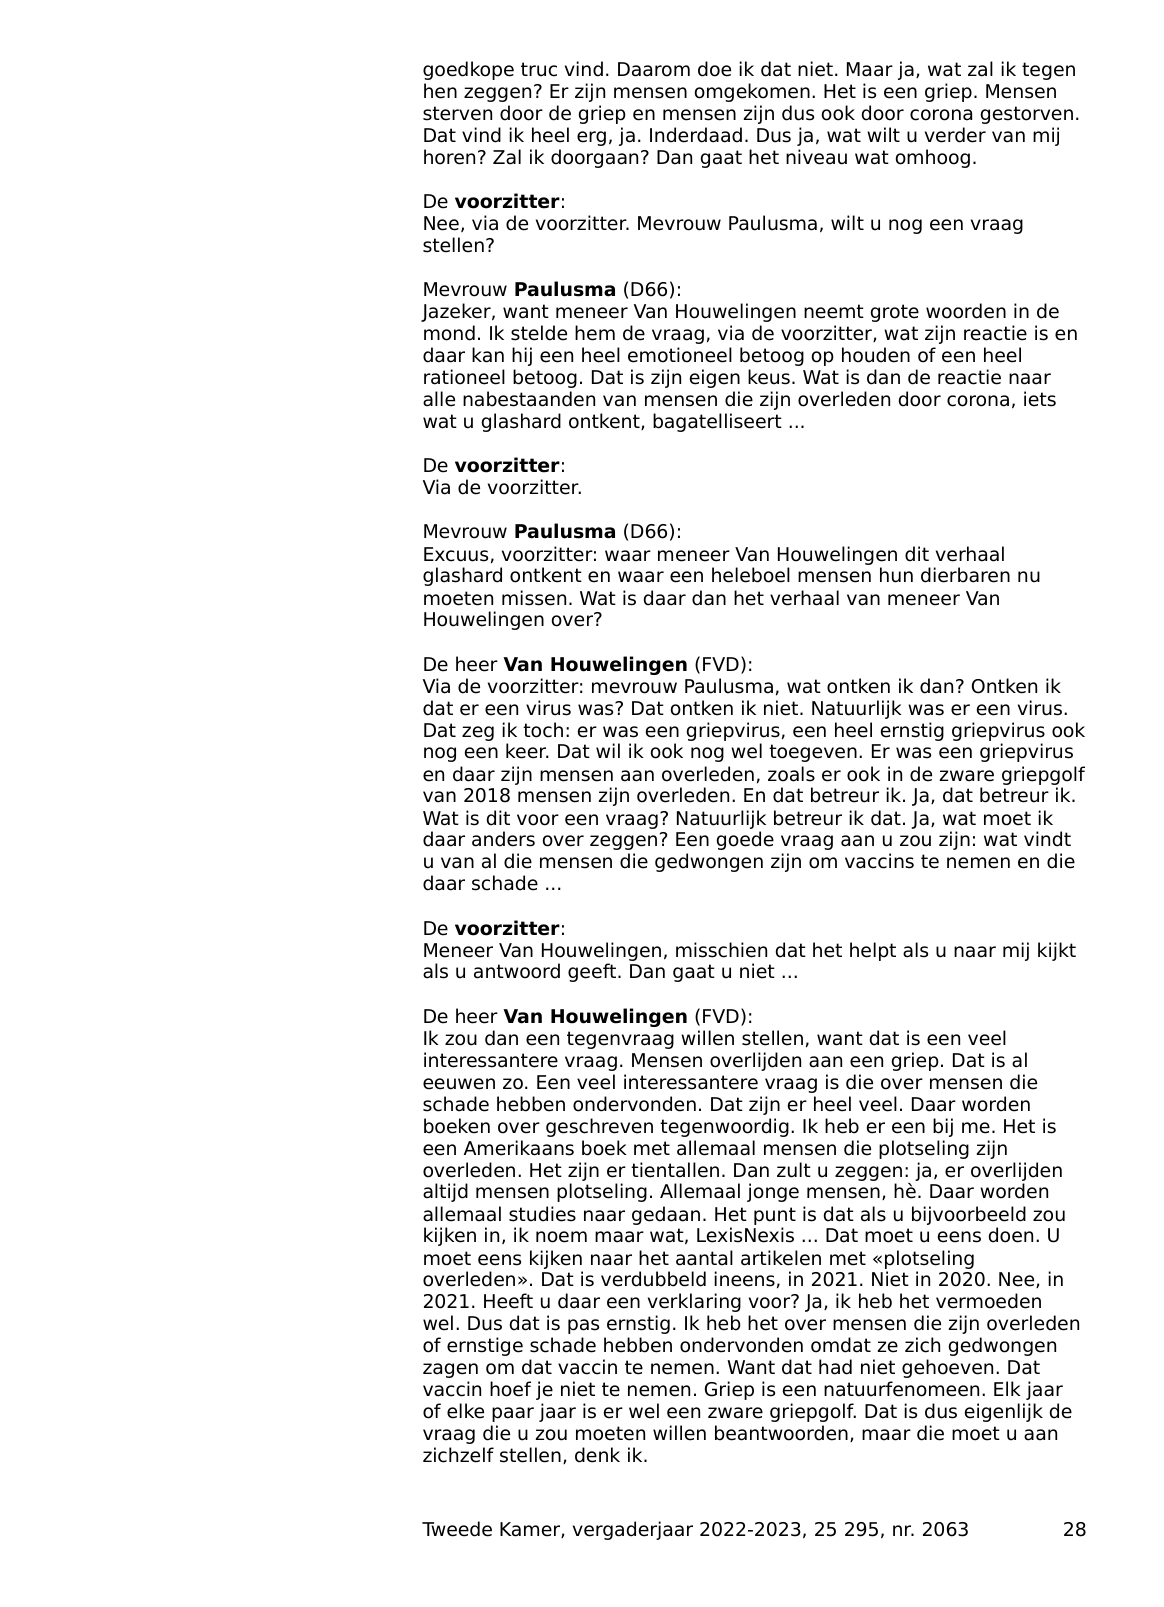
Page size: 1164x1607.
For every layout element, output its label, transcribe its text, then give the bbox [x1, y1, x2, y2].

text Mevrouw Paulusma (D66): [422, 279, 1087, 301]
text De heer Van Houwelingen (FVD): [422, 1006, 1087, 1028]
text goedkope truc vind. Daarom doe ik dat niet. Maar ja, wat zal ik tegen hen zeggen? Er zijn mensen omgekomen. Het is een griep. Mensen sterven door de griep en mensen zijn dus ook door corona gestorven. Dat vind ik heel erg, ja. Inderdaad. Dus ja, wat wilt u verder van mij horen? Zal ik doorgaan? Dan gaat het niveau wat omhoog. [422, 59, 1087, 169]
text De voorzitter: [422, 455, 1087, 477]
text De voorzitter: [422, 191, 1087, 213]
text Mevrouw Paulusma (D66): [422, 521, 1087, 543]
text Via de voorzitter. [422, 477, 1087, 499]
text Via de voorzitter: mevrouw Paulusma, wat ontken ik dan? Ontken ik dat er een virus was? Dat ontken ik niet. Natuurlijk was er een virus. Dat zeg ik toch: er was een griepvirus, een heel ernstig griepvirus ook nog een keer. Dat wil ik ook nog wel toegeven. Er was een griepvirus en daar zijn mensen aan overleden, zoals er ook in de zware griepgolf van 2018 mensen zijn overleden. En dat betreur ik. Ja, dat betreur ik. Wat is dit voor een vraag? Natuurlijk betreur ik dat. Ja, wat moet ik daar anders over zeggen? Een goede vraag aan u zou zijn: wat vindt u van al die mensen die gedwongen zijn om vaccins te nemen en die daar schade ... [422, 676, 1087, 895]
text Nee, via de voorzitter. Mevrouw Paulusma, wilt u nog een vraag stellen? [422, 213, 1087, 257]
text De heer Van Houwelingen (FVD): [422, 653, 1087, 676]
text Jazeker, want meneer Van Houwelingen neemt grote woorden in de mond. Ik stelde hem de vraag, via de voorzitter, wat zijn reactie is en daar kan hij een heel emotioneel betoog op houden of een heel rationeel betoog. Dat is zijn eigen keus. Wat is dan de reactie naar alle nabestaanden van mensen die zijn overleden door corona, iets wat u glashard ontkent, bagatelliseert ... [422, 301, 1087, 433]
text Excuus, voorzitter: waar meneer Van Houwelingen dit verhaal glashard ontkent en waar een heleboel mensen hun dierbaren nu moeten missen. Wat is daar dan het verhaal van meneer Van Houwelingen over? [422, 543, 1087, 631]
text De voorzitter: [422, 917, 1087, 939]
text Meneer Van Houwelingen, misschien dat het helpt als u naar mij kijkt als u antwoord geeft. Dan gaat u niet ... [422, 939, 1087, 983]
text Ik zou dan een tegenvraag willen stellen, want dat is een veel interessantere vraag. Mensen overlijden aan een griep. Dat is al eeuwen zo. Een veel interessantere vraag is die over mensen die schade hebben ondervonden. Dat zijn er heel veel. Daar worden boeken over geschreven tegenwoordig. Ik heb er een bij me. Het is een Amerikaans boek met allemaal mensen die plotseling zijn overleden. Het zijn er tientallen. Dan zult u zeggen: ja, er overlijden altijd mensen plotseling. Allemaal jonge mensen, hè. Daar worden allemaal studies naar gedaan. Het punt is dat als u bijvoorbeeld zou kijken in, ik noem maar wat, LexisNexis ... Dat moet u eens doen. U moet eens kijken naar het aantal artikelen met «plotseling overleden». Dat is verdubbeld ineens, in 2021. Niet in 2020. Nee, in 2021. Heeft u daar een verklaring voor? Ja, ik heb het vermoeden wel. Dus dat is pas ernstig. Ik heb het over mensen die zijn overleden of ernstige schade hebben ondervonden omdat ze zich gedwongen zagen om dat vaccin te nemen. Want dat had niet gehoeven. Dat vaccin hoef je niet te nemen. Griep is een natuurfenomeen. Elk jaar of elke paar jaar is er wel een zware griepgolf. Dat is dus eigenlijk de vraag die u zou moeten willen beantwoorden, maar die moet u aan zichzelf stellen, denk ik. [422, 1028, 1087, 1467]
